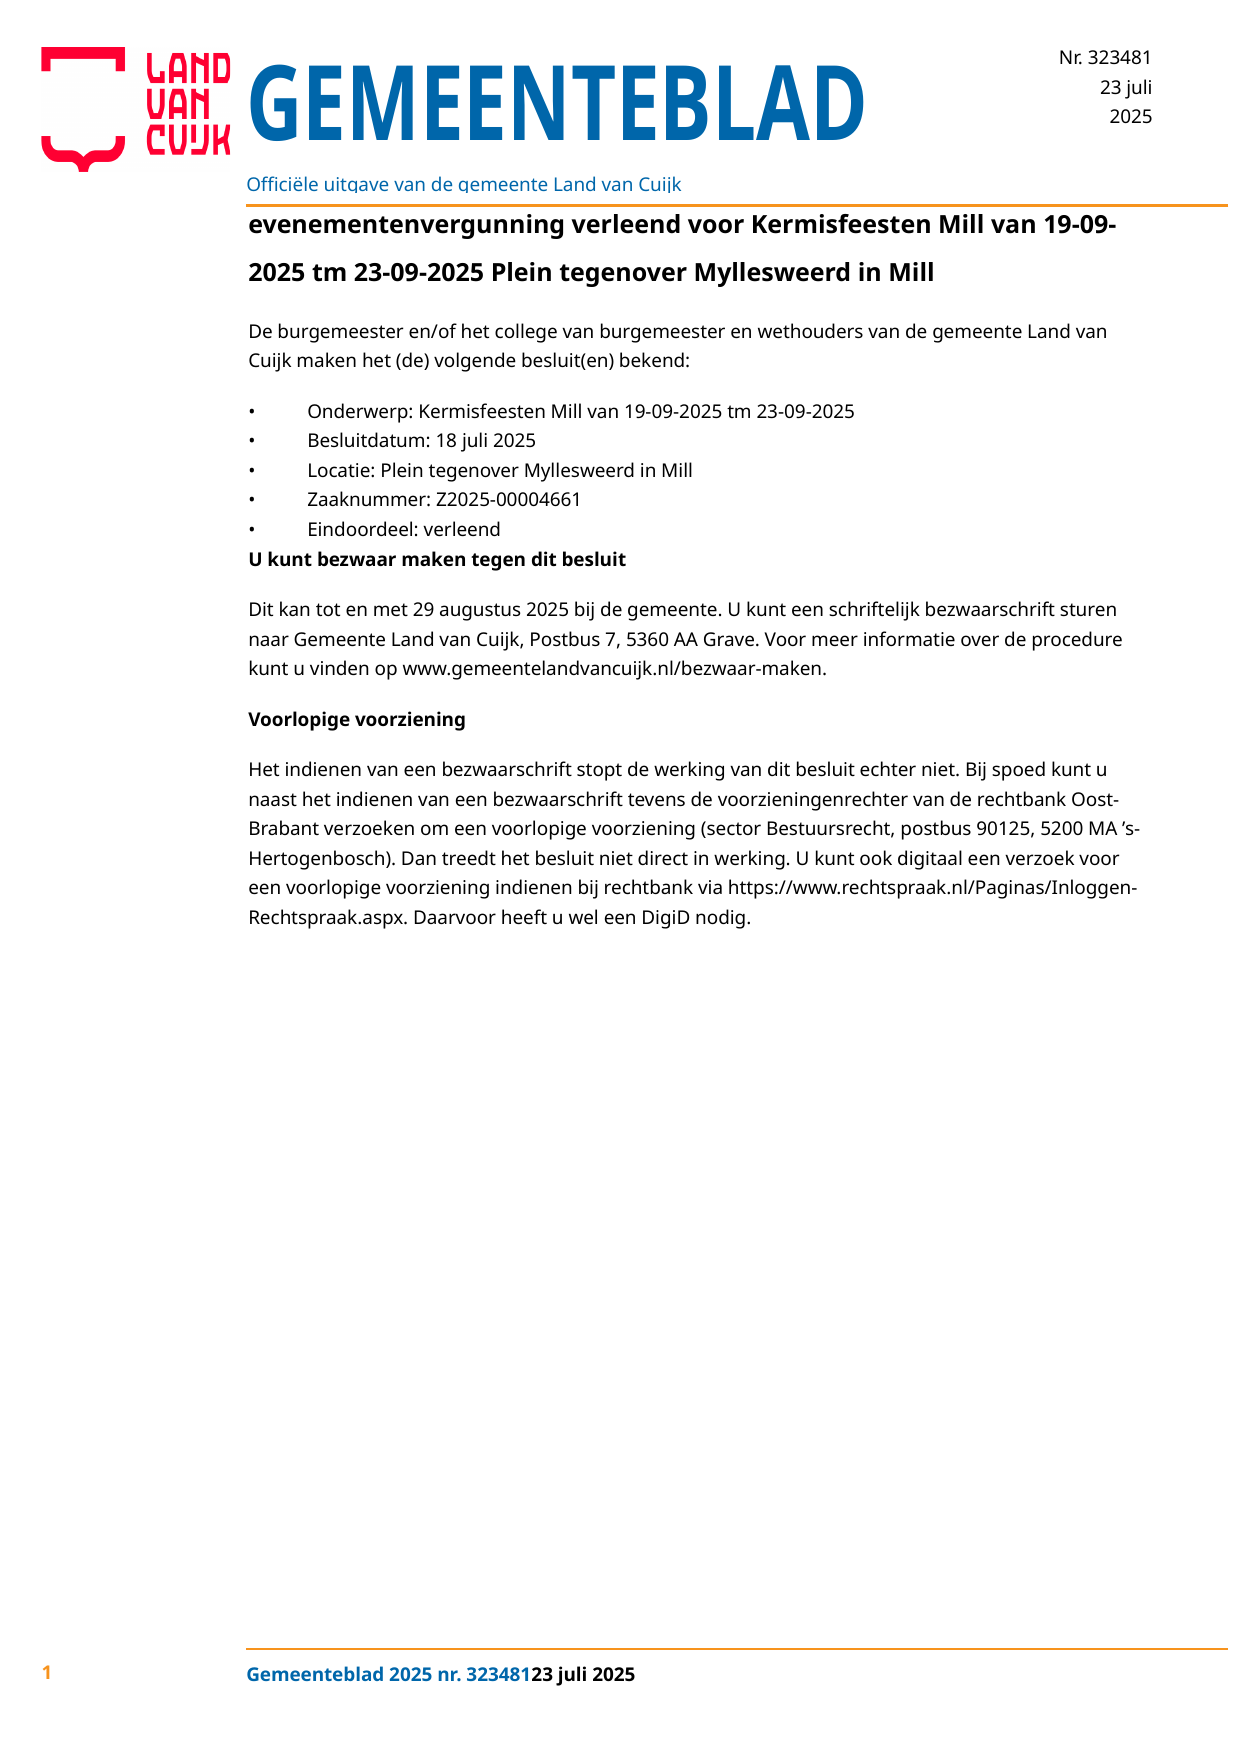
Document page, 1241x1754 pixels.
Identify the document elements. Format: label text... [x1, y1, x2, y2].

list Eindoordeel: verleend [248, 516, 1152, 542]
text evenementenvergunning verleend voor Kermisfeesten Mill van 19-09-2025 tm 23-09-2025 Plein tegenover Myllesweerd in Mill [248, 207, 1152, 288]
list Besluitdatum: 18 juli 2025 [248, 427, 1152, 453]
text U kunt bezwaar maken tegen dit besluit [248, 546, 1152, 572]
list Zaaknummer: Z2025-00004661 [248, 487, 1152, 512]
text Dit kan tot en met 29 augustus 2025 bij de gemeente. U kunt een schriftelijk bezwaarschrift sturen naar Gemeente Land van Cuijk, Postbus 7, 5360 AA Grave. Voor meer informatie over de procedure kunt u vinden op www.gemeentelandvancuijk.nl/bezwaar-maken. [248, 596, 1152, 681]
picture [41, 47, 231, 172]
text Voorlopige voorziening [248, 706, 1152, 732]
list Locatie: Plein tegenover Myllesweerd in Mill [248, 457, 1152, 483]
text Het indienen van een bezwaarschrift stopt de werking van dit besluit echter niet. Bij spoed kunt u naast het indienen van een bezwaarschrift tevens de voorzieningenrechter van de rechtbank Oost-Brabant verzoeken om een voorlopige voorziening (sector Bestuursrecht, postbus 90125, 5200 MA ’s-Hertogenbosch). Dan treedt het besluit niet direct in werking. U kunt ook digitaal een verzoek voor een voorlopige voorziening indienen bij rechtbank via https://www.rechtspraak.nl/Paginas/Inloggen-Rechtspraak.aspx. Daarvoor heeft u wel een DigiD nodig. [248, 756, 1152, 930]
list Onderwerp: Kermisfeesten Mill van 19-09-2025 tm 23-09-2025 [248, 398, 1152, 424]
text De burgemeester en/of het college van burgemeester en wethouders van de gemeente Land van Cuijk maken het (de) volgende besluit(en) bekend: [248, 318, 1152, 373]
